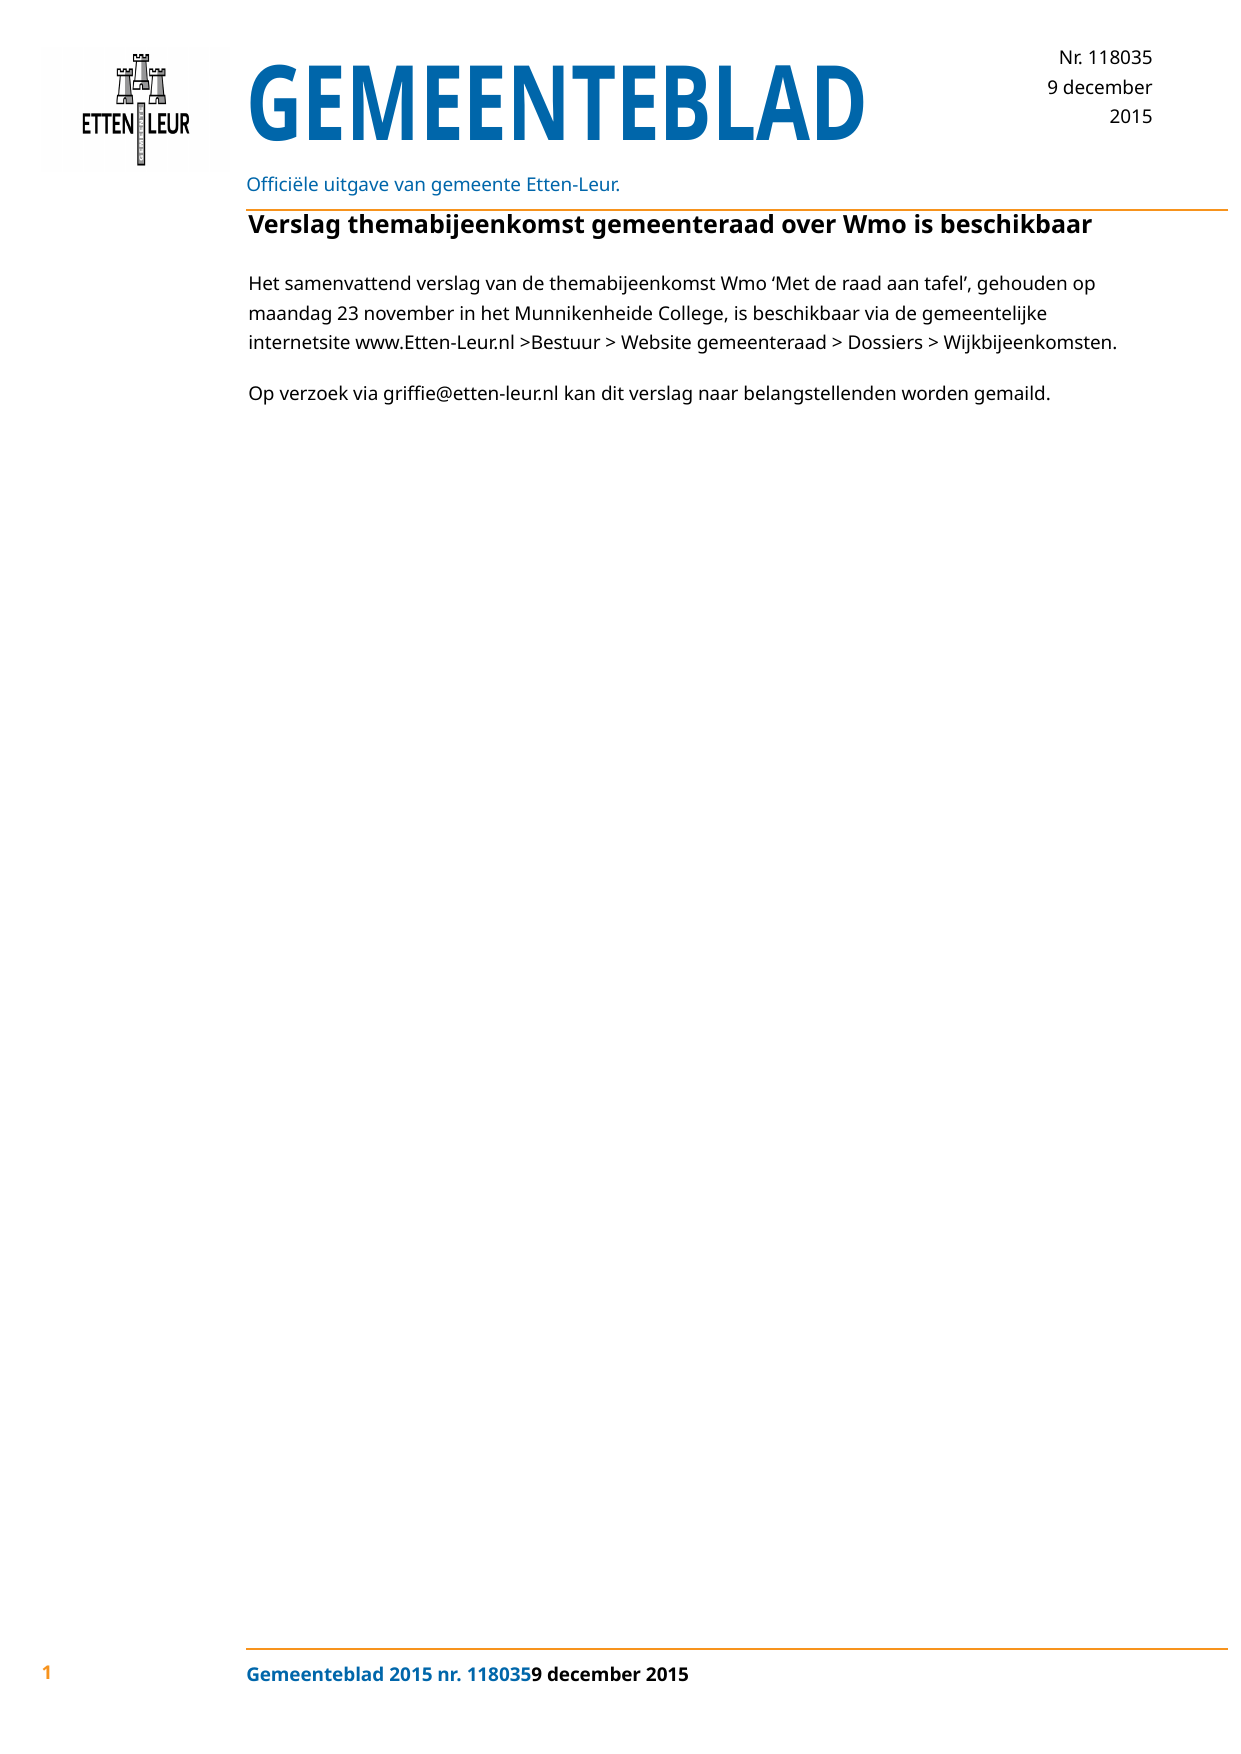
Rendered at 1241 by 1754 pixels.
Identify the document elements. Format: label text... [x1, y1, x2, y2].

text Verslag themabijeenkomst gemeenteraad over Wmo is beschikbaar [248, 211, 1152, 241]
text Het samenvattend verslag van de themabijeenkomst Wmo ‘Met de raad aan tafel’, gehouden op maandag 23 november in het Munnikenheide College, is beschikbaar via de gemeentelijke internetsite www.Etten-Leur.nl >Bestuur > Website gemeenteraad > Dossiers > Wijkbijeenkomsten. [248, 270, 1152, 355]
text Op verzoek via griffie@etten-leur.nl kan dit verslag naar belangstellenden worden gemaild. [248, 380, 1152, 406]
picture [41, 47, 231, 172]
